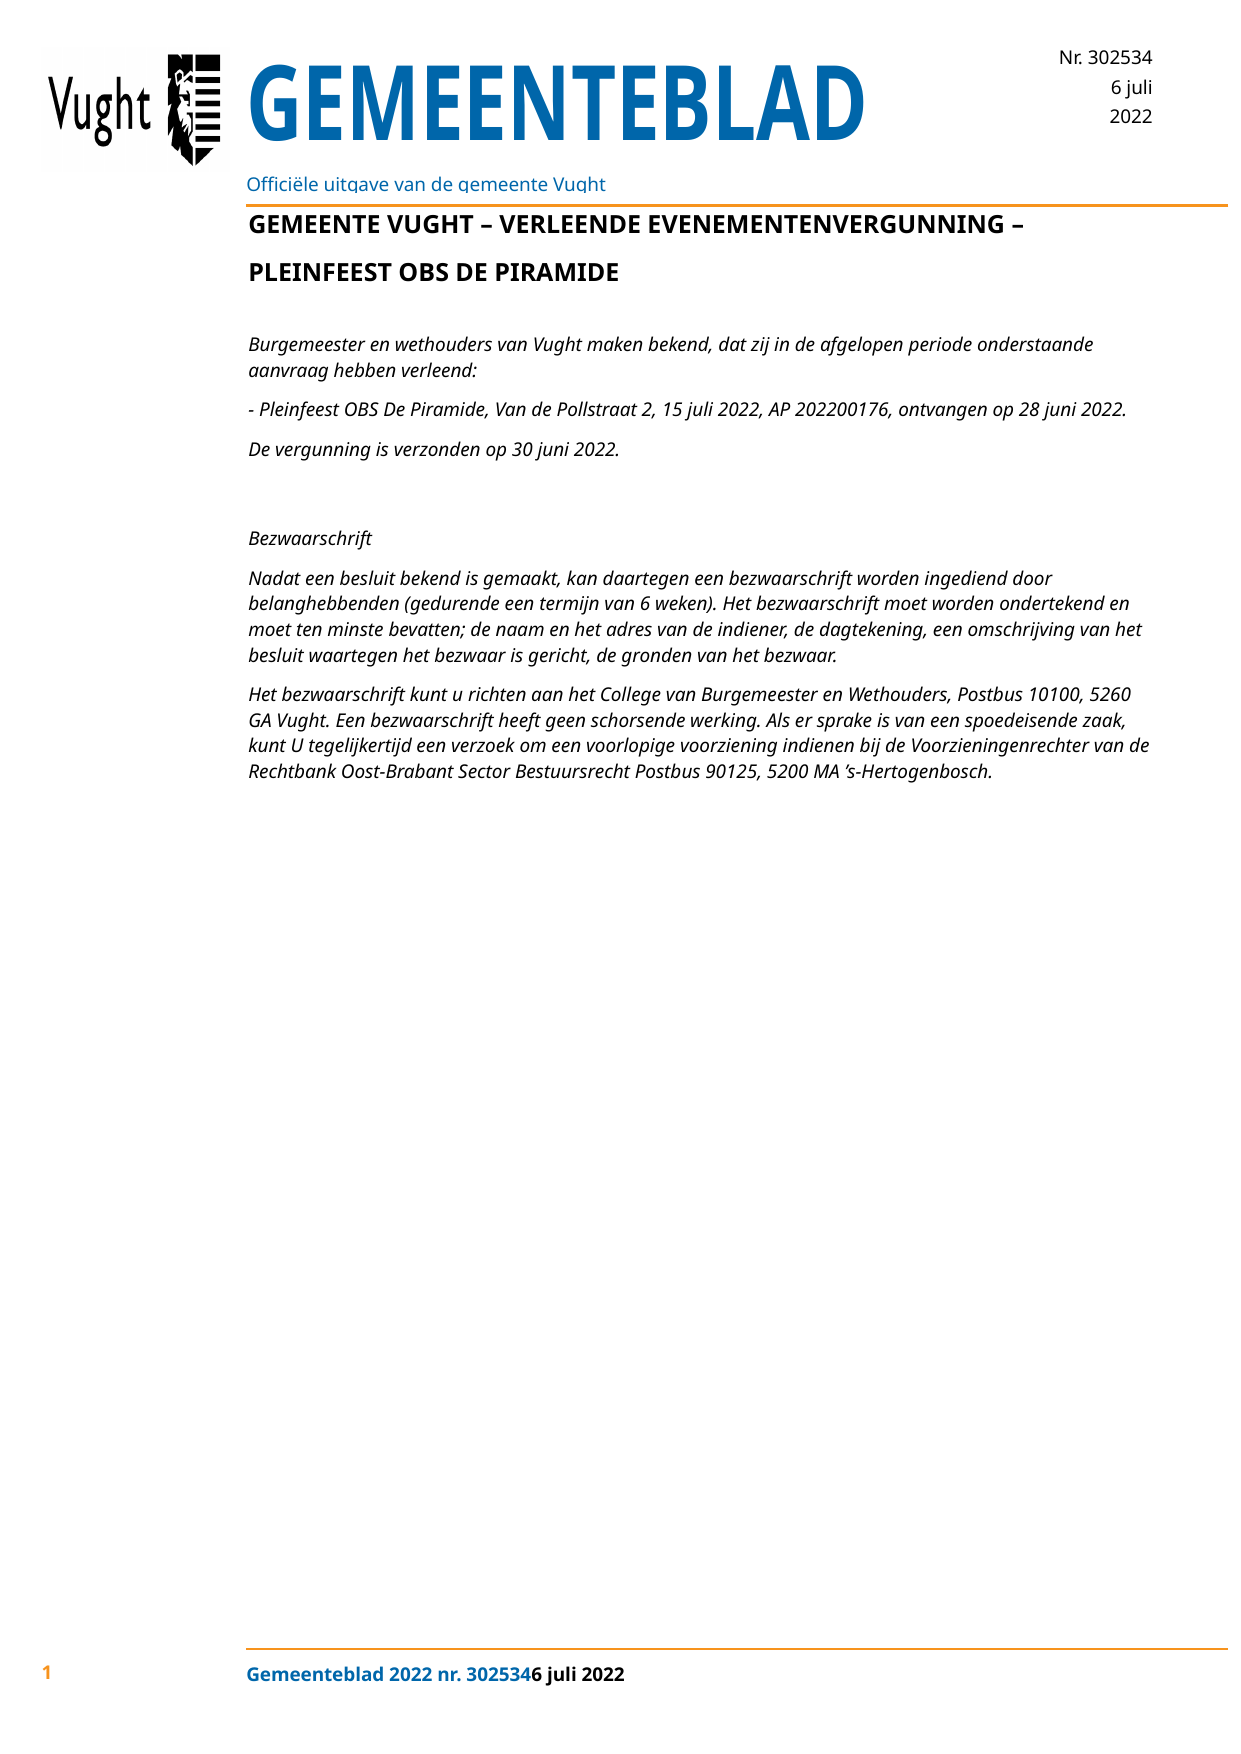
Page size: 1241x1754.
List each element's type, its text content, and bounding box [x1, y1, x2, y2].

text GEMEENTE VUGHT – VERLEENDE EVENEMENTENVERGUNNING – PLEINFEEST OBS DE PIRAMIDE [248, 207, 1152, 288]
picture [41, 47, 231, 172]
text Het bezwaarschrift kunt u richten aan het College van Burgemeester en Wethouders, Postbus 10100, 5260 GA Vught. Een bezwaarschrift heeft geen schorsende werking. Als er sprake is van een spoedeisende zaak, kunt U tegelijkertijd een verzoek om een voorlopige voorziening indienen bij de Voorzieningenrechter van de Rechtbank Oost-Brabant Sector Bestuursrecht Postbus 90125, 5200 MA ’s-Hertogenbosch. [248, 681, 1152, 784]
text De vergunning is verzonden op 30 juni 2022. [248, 436, 1152, 461]
text Burgemeester en wethouders van Vught maken bekend, dat zij in de afgelopen periode onderstaande aanvraag hebben verleend: [248, 331, 1152, 383]
text - Pleinfeest OBS De Piramide, Van de Pollstraat 2, 15 juli 2022, AP 202200176, ontvangen op 28 juni 2022. [248, 396, 1152, 422]
text Nadat een besluit bekend is gemaakt, kan daartegen een bezwaarschrift worden ingediend door belanghebbenden (gedurende een termijn van 6 weken). Het bezwaarschrift moet worden ondertekend en moet ten minste bevatten; de naam en het adres van de indiener, de dagtekening, een omschrijving van het besluit waartegen het bezwaar is gericht, de gronden van het bezwaar. [248, 565, 1152, 668]
text Bezwaarschrift [248, 525, 1152, 551]
